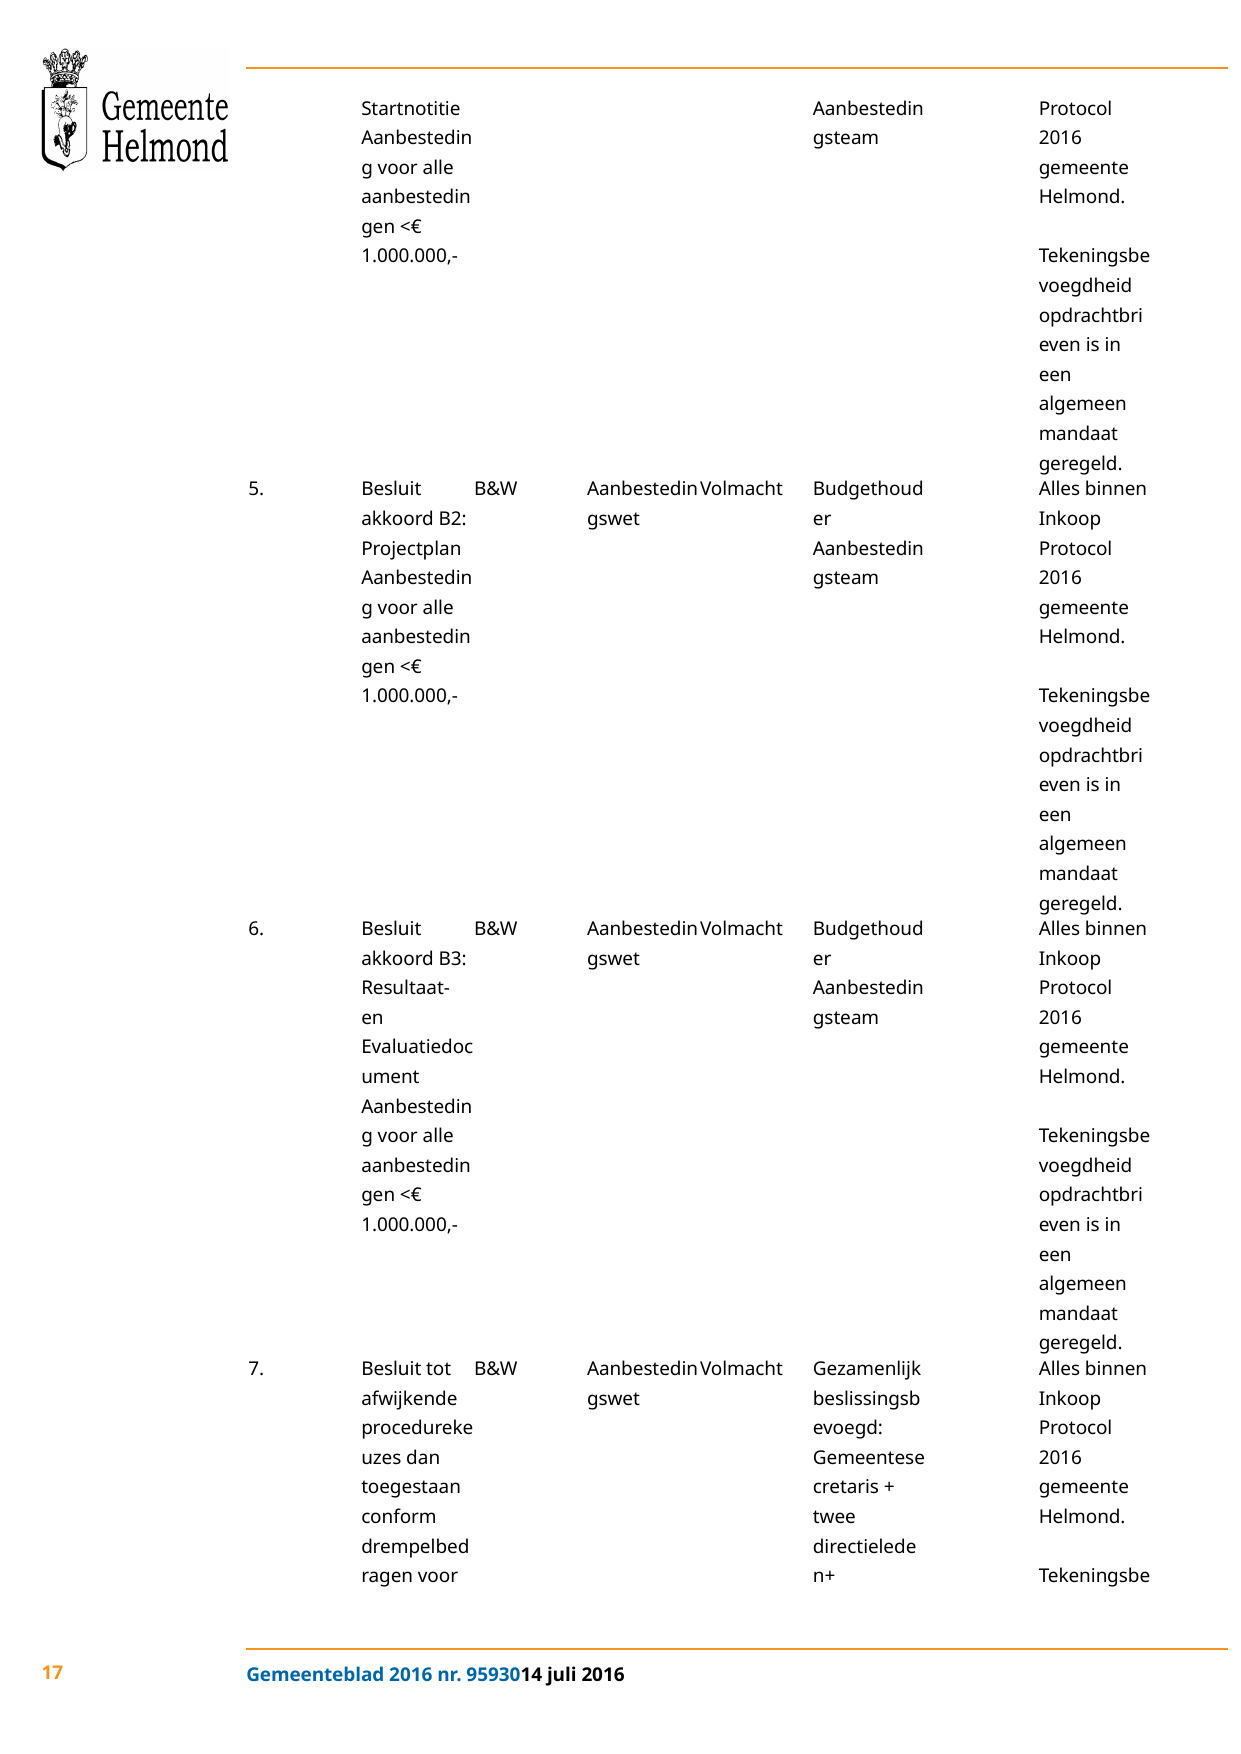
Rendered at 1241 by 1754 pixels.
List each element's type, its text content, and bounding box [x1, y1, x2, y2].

table_cell Aanbestedingswet [587, 476, 700, 915]
table_cell B&W [474, 915, 587, 1355]
table_cell Volmacht [700, 1355, 813, 1588]
table_cell [700, 95, 813, 476]
table_cell 5. [248, 476, 361, 915]
table_cell Alles binnen Inkoop Protocol 2016 gemeente Helmond. Tekeningsbevoegdheid opdrachtbrieven is in een algemeen mandaat geregeld. [1039, 476, 1152, 915]
table_cell Besluit akkoord B2: Projectplan Aanbesteding voor alle aanbestedingen <€ 1.000.000,- [361, 476, 474, 915]
picture [41, 47, 231, 172]
table_cell Aanbestedingswet [587, 915, 700, 1355]
table_cell [587, 95, 700, 476]
table_cell [926, 476, 1038, 915]
table_cell [926, 915, 1038, 1355]
table_cell Volmacht [700, 915, 813, 1355]
table_cell B&W [474, 1355, 587, 1588]
table_cell Budgethouder Aanbestedingsteam [813, 476, 926, 915]
table_cell Budgethouder Aanbestedingsteam [813, 915, 926, 1355]
table_cell Aanbestedingswet [587, 1355, 700, 1588]
table_cell Startnotitie Aanbesteding voor alle aanbestedingen <€ 1.000.000,- [361, 95, 474, 476]
table_cell Protocol 2016 gemeente Helmond. Tekeningsbevoegdheid opdrachtbrieven is in een algemeen mandaat geregeld. [1039, 95, 1152, 476]
table_cell [248, 95, 361, 476]
table_cell Alles binnen Inkoop Protocol 2016 gemeente Helmond. Tekeningsbevoegdheid opdrachtbrieven is in een algemeen mandaat geregeld. [1039, 915, 1152, 1355]
table_cell 7. [248, 1355, 361, 1588]
table_cell [926, 1355, 1038, 1588]
table_cell [926, 95, 1038, 476]
table_cell Alles binnen Inkoop Protocol 2016 gemeente Helmond. Tekeningsbe [1039, 1355, 1152, 1588]
table_cell Aanbestedingsteam [813, 95, 926, 476]
table_cell 6. [248, 915, 361, 1355]
table_cell Gezamenlijk beslissingsbevoegd: Gemeentesecretaris + twee directieleden+ [813, 1355, 926, 1588]
table_cell B&W [474, 476, 587, 915]
table_cell Besluit akkoord B3: Resultaat- en Evaluatiedocument Aanbesteding voor alle aanbestedingen <€ 1.000.000,- [361, 915, 474, 1355]
table_cell Volmacht [700, 476, 813, 915]
table_cell [474, 95, 587, 476]
table_cell Besluit tot afwijkende procedurekeuzes dan toegestaan conform drempelbedragen voor [361, 1355, 474, 1588]
